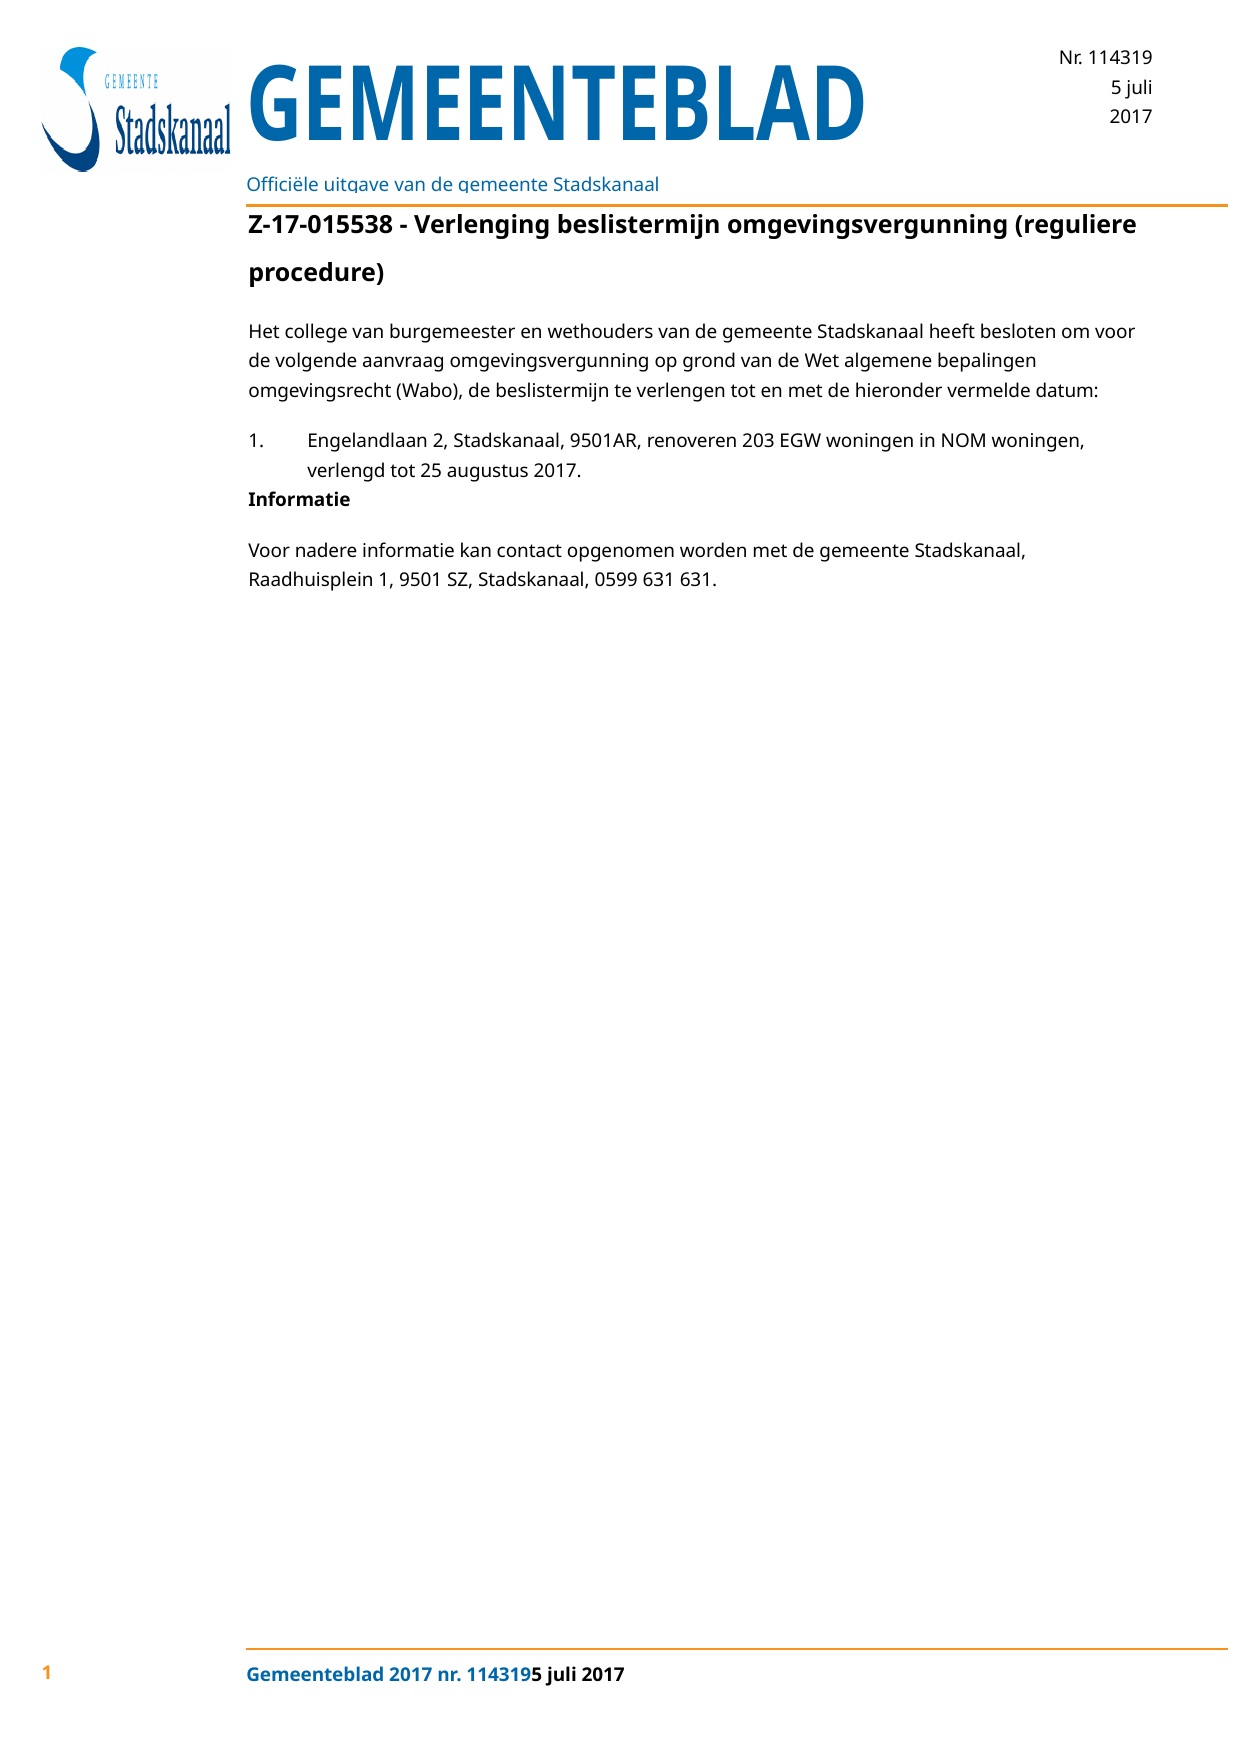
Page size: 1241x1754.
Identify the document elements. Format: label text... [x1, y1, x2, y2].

picture [41, 47, 231, 172]
list Engelandlaan 2, Stadskanaal, 9501AR, renoveren 203 EGW woningen in NOM woningen, verlengd tot 25 augustus 2017. [248, 427, 1152, 483]
text Informatie [248, 487, 1152, 512]
text Het college van burgemeester en wethouders van de gemeente Stadskanaal heeft besloten om voor de volgende aanvraag omgevingsvergunning op grond van de Wet algemene bepalingen omgevingsrecht (Wabo), de beslistermijn te verlengen tot en met de hieronder vermelde datum: [248, 318, 1152, 403]
text Z-17-015538 - Verlenging beslistermijn omgevingsvergunning (reguliere procedure) [248, 207, 1152, 288]
text Voor nadere informatie kan contact opgenomen worden met de gemeente Stadskanaal, Raadhuisplein 1, 9501 SZ, Stadskanaal, 0599 631 631. [248, 537, 1152, 592]
